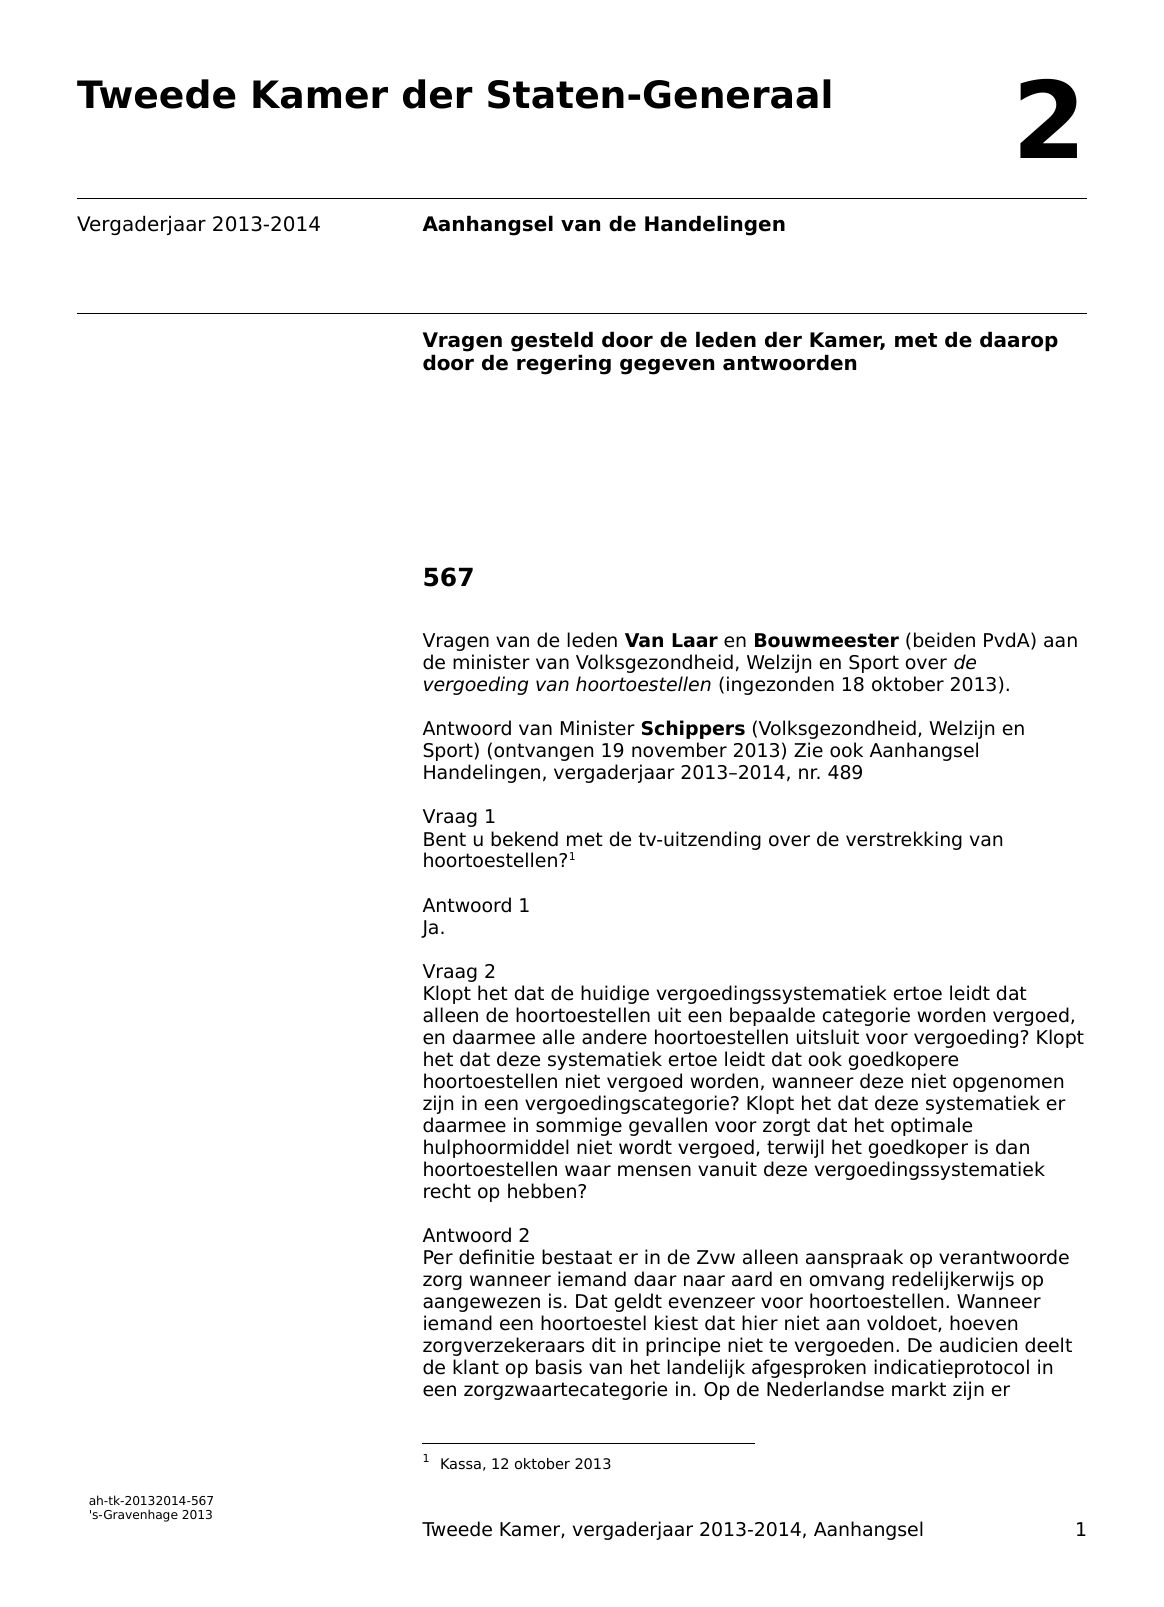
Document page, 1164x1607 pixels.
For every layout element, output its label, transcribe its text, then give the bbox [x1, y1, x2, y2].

text Kassa, 12 oktober 2013 [422, 1452, 1087, 1474]
table_header 2 [886, 59, 1087, 198]
text Vraag 1 [422, 806, 1087, 828]
text Ja. [422, 917, 1087, 938]
text Antwoord 1 [422, 894, 1087, 917]
text Per definitie bestaat er in de Zvw alleen aanspraak op verantwoorde zorg wanneer iemand daar naar aard en omvang redelijkerwijs op aangewezen is. Dat geldt evenzeer voor hoortoestellen. Wanneer iemand een hoortoestel kiest dat hier niet aan voldoet, hoeven zorgverzekeraars dit in principe niet te vergoeden. De audicien deelt de klant op basis van het landelijk afgesproken indicatieprotocol in een zorgzwaartecategorie in. Op de Nederlandse markt zijn er [422, 1247, 1087, 1401]
text 's-Gravenhage 2013 [88, 1508, 323, 1522]
text ah-tk-20132014-567 [88, 1494, 323, 1508]
text Antwoord 2 [422, 1225, 1087, 1247]
text Klopt het dat de huidige vergoedingssystematiek ertoe leidt dat alleen de hoortoestellen uit een bepaalde categorie worden vergoed, en daarmee alle andere hoortoestellen uitsluit voor vergoeding? Klopt het dat deze systematiek ertoe leidt dat ook goedkopere hoortoestellen niet vergoed worden, wanneer deze niet opgenomen zijn in een vergoedingscategorie? Klopt het dat deze systematiek er daarmee in sommige gevallen voor zorgt dat het optimale hulphoormiddel niet wordt vergoed, terwijl het goedkoper is dan hoortoestellen waar mensen vanuit deze vergoedingssystematiek recht op hebben? [422, 983, 1087, 1202]
text Antwoord van Minister Schippers (Volksgezondheid, Welzijn en Sport) (ontvangen 19 november 2013) Zie ook Aanhangsel Handelingen, vergaderjaar 2013–2014, nr. 489 [422, 718, 1087, 784]
text Vraag 2 [422, 961, 1087, 983]
table_cell Vergaderjaar 2013-2014 [77, 199, 422, 313]
text Bent u bekend met de tv-uitzending over de verstrekking van hoortoestellen? [422, 828, 1087, 872]
table_cell [77, 314, 422, 375]
text Vragen van de leden Van Laar en Bouwmeester (beiden PvdA) aan de minister van Volksgezondheid, Welzijn en Sport over de vergoeding van hoortoestellen (ingezonden 18 oktober 2013). [422, 630, 1087, 696]
table_header Tweede Kamer der Staten-Generaal [77, 59, 886, 198]
text 567 [422, 563, 1087, 592]
table_cell Vragen gesteld door de leden der Kamer, met de daarop door de regering gegeven antwoorden [422, 314, 1087, 375]
table_cell Aanhangsel van de Handelingen [422, 199, 1087, 313]
